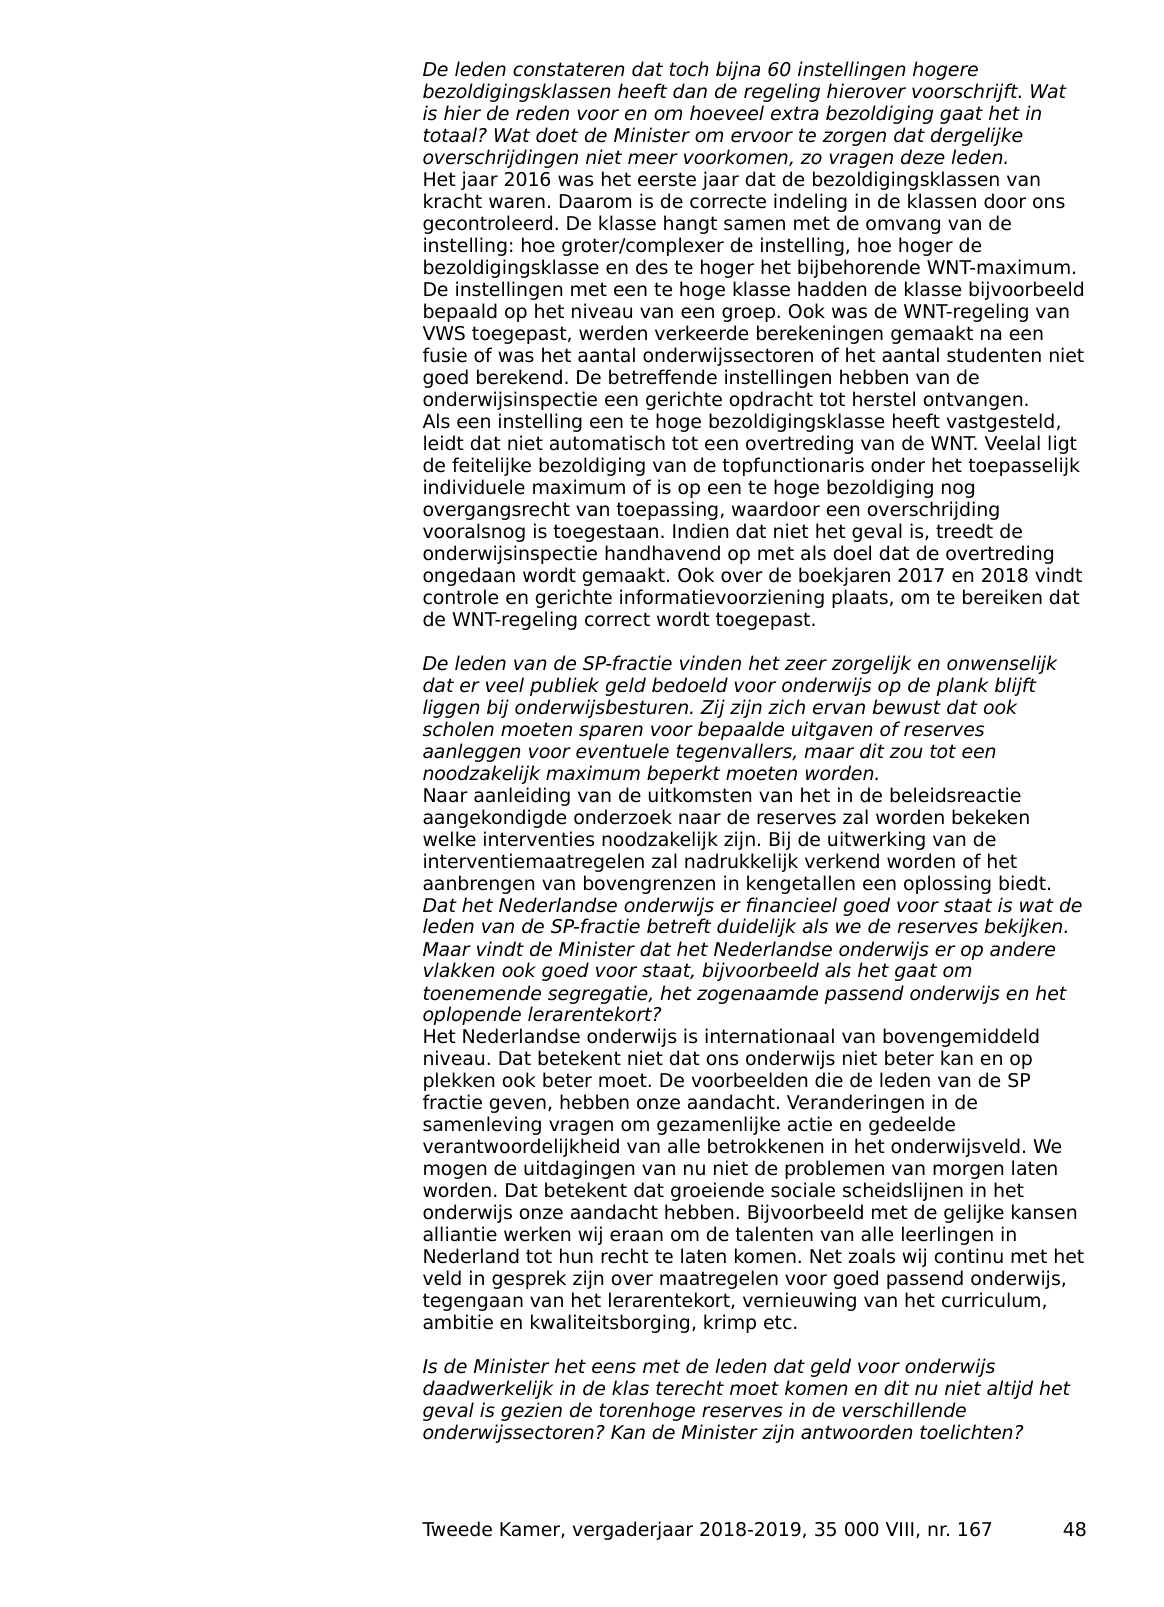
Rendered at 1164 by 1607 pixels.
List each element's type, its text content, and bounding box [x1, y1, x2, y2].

text Naar aanleiding van de uitkomsten van het in de beleidsreactie aangekondigde onderzoek naar de reserves zal worden bekeken welke interventies noodzakelijk zijn. Bij de uitwerking van de interventiemaatregelen zal nadrukkelijk verkend worden of het aanbrengen van bovengrenzen in kengetallen een oplossing biedt. [422, 784, 1087, 894]
text Het jaar 2016 was het eerste jaar dat de bezoldigingsklassen van kracht waren. Daarom is de correcte indeling in de klassen door ons gecontroleerd. De klasse hangt samen met de omvang van de instelling: hoe groter/complexer de instelling, hoe hoger de bezoldigingsklasse en des te hoger het bijbehorende WNT-maximum. De instellingen met een te hoge klasse hadden de klasse bijvoorbeeld bepaald op het niveau van een groep. Ook was de WNT-regeling van VWS toegepast, werden verkeerde berekeningen gemaakt na een fusie of was het aantal onderwijssectoren of het aantal studenten niet goed berekend. De betreffende instellingen hebben van de onderwijsinspectie een gerichte opdracht tot herstel ontvangen. [422, 169, 1087, 411]
text Is de Minister het eens met de leden dat geld voor onderwijs daadwerkelijk in de klas terecht moet komen en dit nu niet altijd het geval is gezien de torenhoge reserves in de verschillende onderwijssectoren? Kan de Minister zijn antwoorden toelichten? [422, 1356, 1087, 1444]
text Dat het Nederlandse onderwijs er financieel goed voor staat is wat de leden van de SP-fractie betreft duidelijk als we de reserves bekijken. Maar vindt de Minister dat het Nederlandse onderwijs er op andere vlakken ook goed voor staat, bijvoorbeeld als het gaat om toenemende segregatie, het zogenaamde passend onderwijs en het oplopende lerarentekort? [422, 894, 1087, 1026]
text De leden van de SP-fractie vinden het zeer zorgelijk en onwenselijk dat er veel publiek geld bedoeld voor onderwijs op de plank blijft liggen bij onderwijsbesturen. Zij zijn zich ervan bewust dat ook scholen moeten sparen voor bepaalde uitgaven of reserves aanleggen voor eventuele tegenvallers, maar dit zou tot een noodzakelijk maximum beperkt moeten worden. [422, 653, 1087, 784]
text De leden constateren dat toch bijna 60 instellingen hogere bezoldigingsklassen heeft dan de regeling hierover voorschrijft. Wat is hier de reden voor en om hoeveel extra bezoldiging gaat het in totaal? Wat doet de Minister om ervoor te zorgen dat dergelijke overschrijdingen niet meer voorkomen, zo vragen deze leden. [422, 59, 1087, 169]
text Als een instelling een te hoge bezoldigingsklasse heeft vastgesteld, leidt dat niet automatisch tot een overtreding van de WNT. Veelal ligt de feitelijke bezoldiging van de topfunctionaris onder het toepasselijk individuele maximum of is op een te hoge bezoldiging nog overgangsrecht van toepassing, waardoor een overschrijding vooralsnog is toegestaan. Indien dat niet het geval is, treedt de onderwijsinspectie handhavend op met als doel dat de overtreding ongedaan wordt gemaakt. Ook over de boekjaren 2017 en 2018 vindt controle en gerichte informatievoorziening plaats, om te bereiken dat de WNT-regeling correct wordt toegepast. [422, 411, 1087, 631]
text Het Nederlandse onderwijs is internationaal van bovengemiddeld niveau. Dat betekent niet dat ons onderwijs niet beter kan en op plekken ook beter moet. De voorbeelden die de leden van de SP fractie geven, hebben onze aandacht. Veranderingen in de samenleving vragen om gezamenlijke actie en gedeelde verantwoordelijkheid van alle betrokkenen in het onderwijsveld. We mogen de uitdagingen van nu niet de problemen van morgen laten worden. Dat betekent dat groeiende sociale scheidslijnen in het onderwijs onze aandacht hebben. Bijvoorbeeld met de gelijke kansen alliantie werken wij eraan om de talenten van alle leerlingen in Nederland tot hun recht te laten komen. Net zoals wij continu met het veld in gesprek zijn over maatregelen voor goed passend onderwijs, tegengaan van het lerarentekort, vernieuwing van het curriculum, ambitie en kwaliteitsborging, krimp etc. [422, 1026, 1087, 1334]
